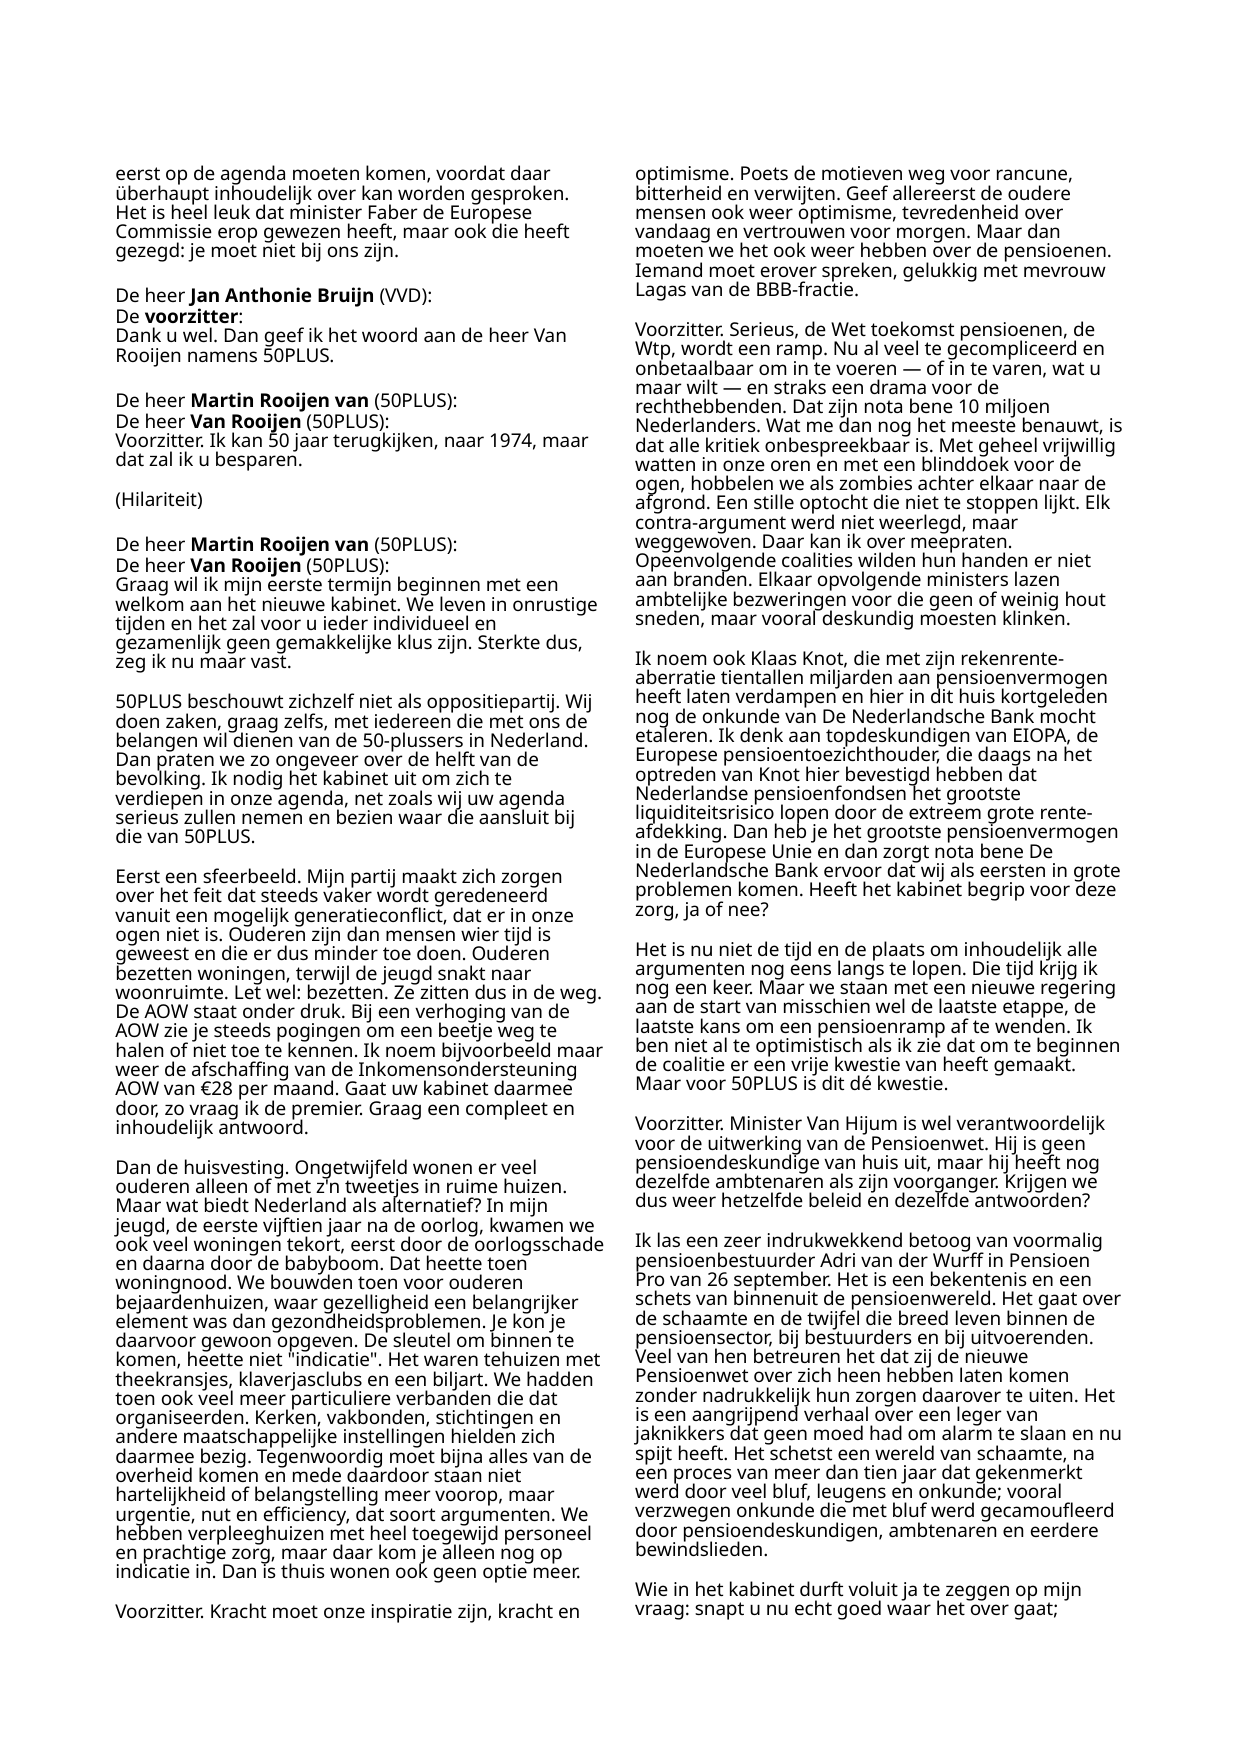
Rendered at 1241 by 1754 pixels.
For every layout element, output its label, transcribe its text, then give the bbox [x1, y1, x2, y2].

text Ik noem ook Klaas Knot, die met zijn rekenrente-aberratie tientallen miljarden aan pensioenvermogen heeft laten verdampen en hier in dit huis kortgeleden nog de onkunde van De Nederlandsche Bank mocht etaleren. Ik denk aan topdeskundigen van EIOPA, de Europese pensioentoezichthouder, die daags na het optreden van Knot hier bevestigd hebben dat Nederlandse pensioenfondsen het grootste liquiditeitsrisico lopen door de extreem grote rente-afdekking. Dan heb je het grootste pensioenvermogen in de Europese Unie en dan zorgt nota bene De Nederlandsche Bank ervoor dat wij als eersten in grote problemen komen. Heeft het kabinet begrip voor deze zorg, ja of nee? [635, 650, 1125, 920]
text De heer Jan Anthonie Bruijn (VVD): [115, 282, 605, 308]
text Voorzitter. Kracht moet onze inspiratie zijn, kracht en [115, 1603, 605, 1623]
text Ik las een zeer indrukwekkend betoog van voormalig pensioenbestuurder Adri van der Wurff in Pensioen Pro van 26 september. Het is een bekentenis en een schets van binnenuit de pensioenwereld. Het gaat over de schaamte en de twijfel die breed leven binnen de pensioensector, bij bestuurders en bij uitvoerenden. Veel van hen betreuren het dat zij de nieuwe Pensioenwet over zich heen hebben laten komen zonder nadrukkelijk hun zorgen daarover te uiten. Het is een aangrijpend verhaal over een leger van jaknikkers dat geen moed had om alarm te slaan en nu spijt heeft. Het schetst een wereld van schaamte, na een proces van meer dan tien jaar dat gekenmerkt werd door veel bluf, leugens en onkunde; vooral verzwegen onkunde die met bluf werd gecamoufleerd door pensioendeskundigen, ambtenaren en eerdere bewindslieden. [635, 1232, 1125, 1560]
text De heer Martin Rooijen van (50PLUS): [115, 531, 605, 557]
text Het is nu niet de tijd en de plaats om inhoudelijk alle argumenten nog eens langs te lopen. Die tijd krijg ik nog een keer. Maar we staan met een nieuwe regering aan de start van misschien wel de laatste etappe, de laatste kans om een pensioenramp af te wenden. Ik ben niet al te optimistisch als ik zie dat om te beginnen de coalitie er een vrije kwestie van heeft gemaakt. Maar voor 50PLUS is dit dé kwestie. [635, 941, 1125, 1095]
text De heer Van Rooijen (50PLUS): [115, 413, 605, 432]
text Voorzitter. Serieus, de Wet toekomst pensioenen, de Wtp, wordt een ramp. Nu al veel te gecompliceerd en onbetaalbaar om in te voeren — of in te varen, wat u maar wilt — en straks een drama voor de rechthebbenden. Dat zijn nota bene 10 miljoen Nederlanders. Wat me dan nog het meeste benauwt, is dat alle kritiek onbespreekbaar is. Met geheel vrijwillig watten in onze oren en met een blinddoek voor de ogen, hobbelen we als zombies achter elkaar naar de afgrond. Een stille optocht die niet te stoppen lijkt. Elk contra-argument werd niet weerlegd, maar weggewoven. Daar kan ik over meepraten. Opeenvolgende coalities wilden hun handen er niet aan branden. Elkaar opvolgende ministers lazen ambtelijke bezweringen voor die geen of weinig hout sneden, maar vooral deskundig moesten klinken. [635, 321, 1125, 629]
text Eerst een sfeerbeeld. Mijn partij maakt zich zorgen over het feit dat steeds vaker wordt geredeneerd vanuit een mogelijk generatieconflict, dat er in onze ogen niet is. Ouderen zijn dan mensen wier tijd is geweest en die er dus minder toe doen. Ouderen bezetten woningen, terwijl de jeugd snakt naar woonruimte. Let wel: bezetten. Ze zitten dus in de weg. De AOW staat onder druk. Bij een verhoging van de AOW zie je steeds pogingen om een beetje weg te halen of niet toe te kennen. Ik noem bijvoorbeeld maar weer de afschaffing van de Inkomensondersteuning AOW van €28 per maand. Gaat uw kabinet daarmee door, zo vraag ik de premier. Graag een compleet en inhoudelijk antwoord. [115, 868, 605, 1138]
text Dank u wel. Dan geef ik het woord aan de heer Van Rooijen namens 50PLUS. [115, 327, 605, 366]
text optimisme. Poets de motieven weg voor rancune, bitterheid en verwijten. Geef allereerst de oudere mensen ook weer optimisme, tevredenheid over vandaag en vertrouwen voor morgen. Maar dan moeten we het ook weer hebben over de pensioenen. Iemand moet erover spreken, gelukkig met mevrouw Lagas van de BBB-fractie. [635, 165, 1125, 300]
text Wie in het kabinet durft voluit ja te zeggen op mijn vraag: snapt u nu echt goed waar het over gaat; [635, 1581, 1125, 1619]
text 50PLUS beschouwt zichzelf niet als oppositiepartij. Wij doen zaken, graag zelfs, met iedereen die met ons de belangen wil dienen van de 50-plussers in Nederland. Dan praten we zo ongeveer over de helft van de bevolking. Ik nodig het kabinet uit om zich te verdiepen in onze agenda, net zoals wij uw agenda serieus zullen nemen en bezien waar die aansluit bij die van 50PLUS. [115, 693, 605, 847]
text Graag wil ik mijn eerste termijn beginnen met een welkom aan het nieuwe kabinet. We leven in onrustige tijden en het zal voor u ieder individueel en gezamenlijk geen gemakkelijke klus zijn. Sterkte dus, zeg ik nu maar vast. [115, 576, 605, 673]
text Dan de huisvesting. Ongetwijfeld wonen er veel ouderen alleen of met z'n tweetjes in ruime huizen. Maar wat biedt Nederland als alternatief? In mijn jeugd, de eerste vijftien jaar na de oorlog, kwamen we ook veel woningen tekort, eerst door de oorlogsschade en daarna door de babyboom. Dat heette toen woningnood. We bouwden toen voor ouderen bejaardenhuizen, waar gezelligheid een belangrijker element was dan gezondheidsproblemen. Je kon je daarvoor gewoon opgeven. De sleutel om binnen te komen, heette niet "indicatie". Het waren tehuizen met theekransjes, klaverjasclubs en een biljart. We hadden toen ook veel meer particuliere verbanden die dat organiseerden. Kerken, vakbonden, stichtingen en andere maatschappelijke instellingen hielden zich daarmee bezig. Tegenwoordig moet bijna alles van de overheid komen en mede daardoor staan niet hartelijkheid of belangstelling meer voorop, maar urgentie, nut en efficiency, dat soort argumenten. We hebben verpleeghuizen met heel toegewijd personeel en prachtige zorg, maar daar kom je alleen nog op indicatie in. Dan is thuis wonen ook geen optie meer. [115, 1159, 605, 1583]
text Voorzitter. Ik kan 50 jaar terugkijken, naar 1974, maar dat zal ik u besparen. [115, 432, 605, 470]
text De voorzitter: [115, 308, 605, 327]
text De heer Van Rooijen (50PLUS): [115, 557, 605, 576]
text De heer Martin Rooijen van (50PLUS): [115, 387, 605, 413]
text eerst op de agenda moeten komen, voordat daar überhaupt inhoudelijk over kan worden gesproken. Het is heel leuk dat minister Faber de Europese Commissie erop gewezen heeft, maar ook die heeft gezegd: je moet niet bij ons zijn. [115, 165, 605, 262]
text (Hilariteit) [115, 491, 605, 510]
text Voorzitter. Minister Van Hijum is wel verantwoordelijk voor de uitwerking van de Pensioenwet. Hij is geen pensioendeskundige van huis uit, maar hij heeft nog dezelfde ambtenaren als zijn voorganger. Krijgen we dus weer hetzelfde beleid en dezelfde antwoorden? [635, 1115, 1125, 1212]
